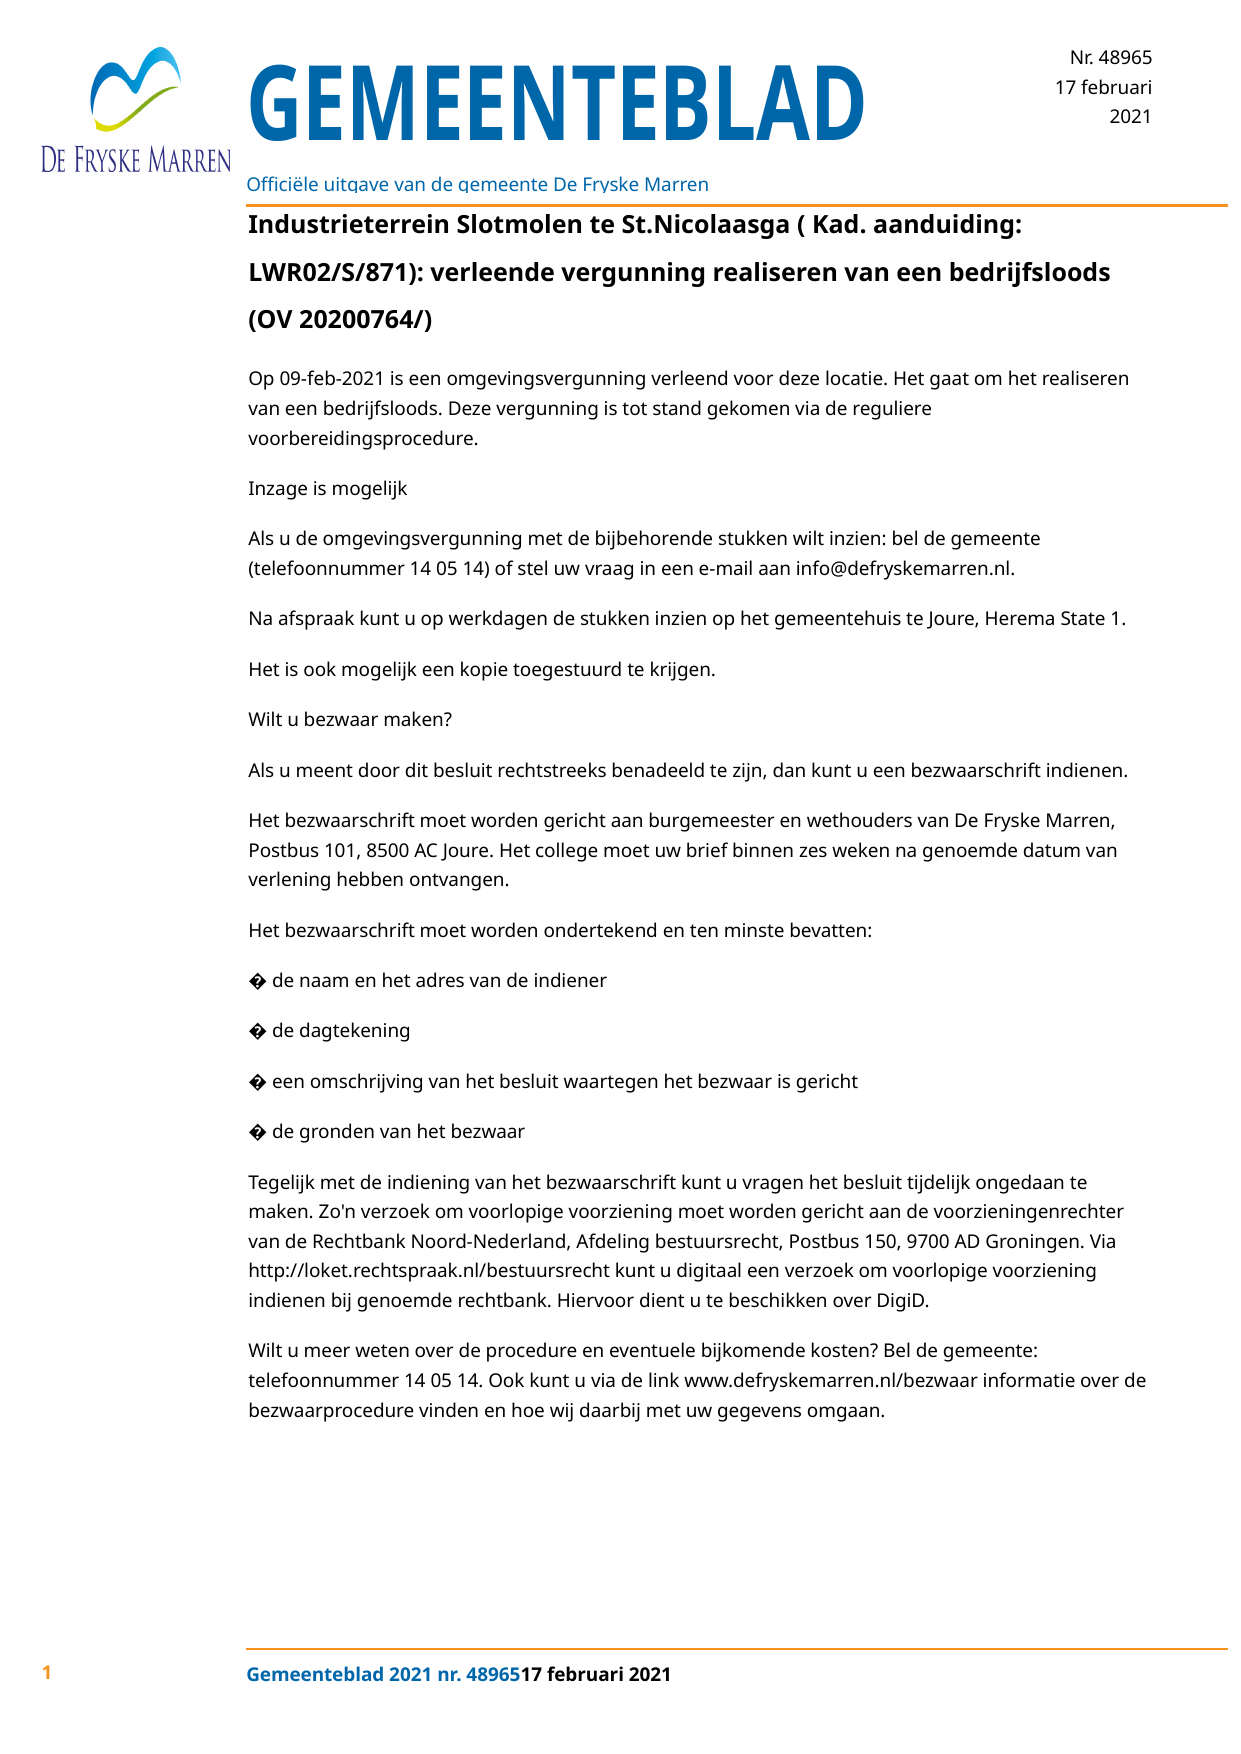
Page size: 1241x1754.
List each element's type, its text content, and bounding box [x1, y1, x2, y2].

text Het bezwaarschrift moet worden ondertekend en ten minste bevatten: [248, 917, 1152, 942]
text Op 09-feb-2021 is een omgevingsvergunning verleend voor deze locatie. Het gaat om het realiseren van een bedrijfsloods. Deze vergunning is tot stand gekomen via de reguliere voorbereidingsprocedure. [248, 366, 1152, 450]
text Wilt u meer weten over de procedure en eventuele bijkomende kosten? Bel de gemeente: telefoonnummer 14 05 14. Ook kunt u via de link www.defryskemarren.nl/bezwaar informatie over de bezwaarprocedure vinden en hoe wij daarbij met uw gegevens omgaan. [248, 1338, 1152, 1422]
text Als u meent door dit besluit rechtstreeks benadeeld te zijn, dan kunt u een bezwaarschrift indienen. [248, 757, 1152, 782]
text Wilt u bezwaar maken? [248, 706, 1152, 732]
text Inzage is mogelijk [248, 475, 1152, 501]
text Na afspraak kunt u op werkdagen de stukken inzien op het gemeentehuis te Joure, Herema State 1. [248, 606, 1152, 631]
text Het bezwaarschrift moet worden gericht aan burgemeester en wethouders van De Fryske Marren, Postbus 101, 8500 AC Joure. Het college moet uw brief binnen zes weken na genoemde datum van verlening hebben ontvangen. [248, 807, 1152, 892]
text Als u de omgevingsvergunning met de bijbehorende stukken wilt inzien: bel de gemeente (telefoonnummer 14 05 14) of stel uw vraag in een e-mail aan info@defryskemarren.nl. [248, 526, 1152, 581]
text Industrieterrein Slotmolen te St.Nicolaasga ( Kad. aanduiding: LWR02/S/871): verleende vergunning realiseren van een bedrijfsloods (OV 20200764/) [248, 207, 1152, 336]
picture [41, 47, 231, 172]
text � een omschrijving van het besluit waartegen het bezwaar is gericht [248, 1068, 1152, 1094]
text � de gronden van het bezwaar [248, 1118, 1152, 1144]
text Het is ook mogelijk een kopie toegestuurd te krijgen. [248, 656, 1152, 682]
text Tegelijk met de indiening van het bezwaarschrift kunt u vragen het besluit tijdelijk ongedaan te maken. Zo'n verzoek om voorlopige voorziening moet worden gericht aan de voorzieningenrechter van de Rechtbank Noord-Nederland, Afdeling bestuursrecht, Postbus 150, 9700 AD Groningen. Via http://loket.rechtspraak.nl/bestuursrecht kunt u digitaal een verzoek om voorlopige voorziening indienen bij genoemde rechtbank. Hiervoor dient u te beschikken over DigiD. [248, 1169, 1152, 1313]
text � de naam en het adres van de indiener [248, 967, 1152, 993]
text � de dagtekening [248, 1018, 1152, 1043]
